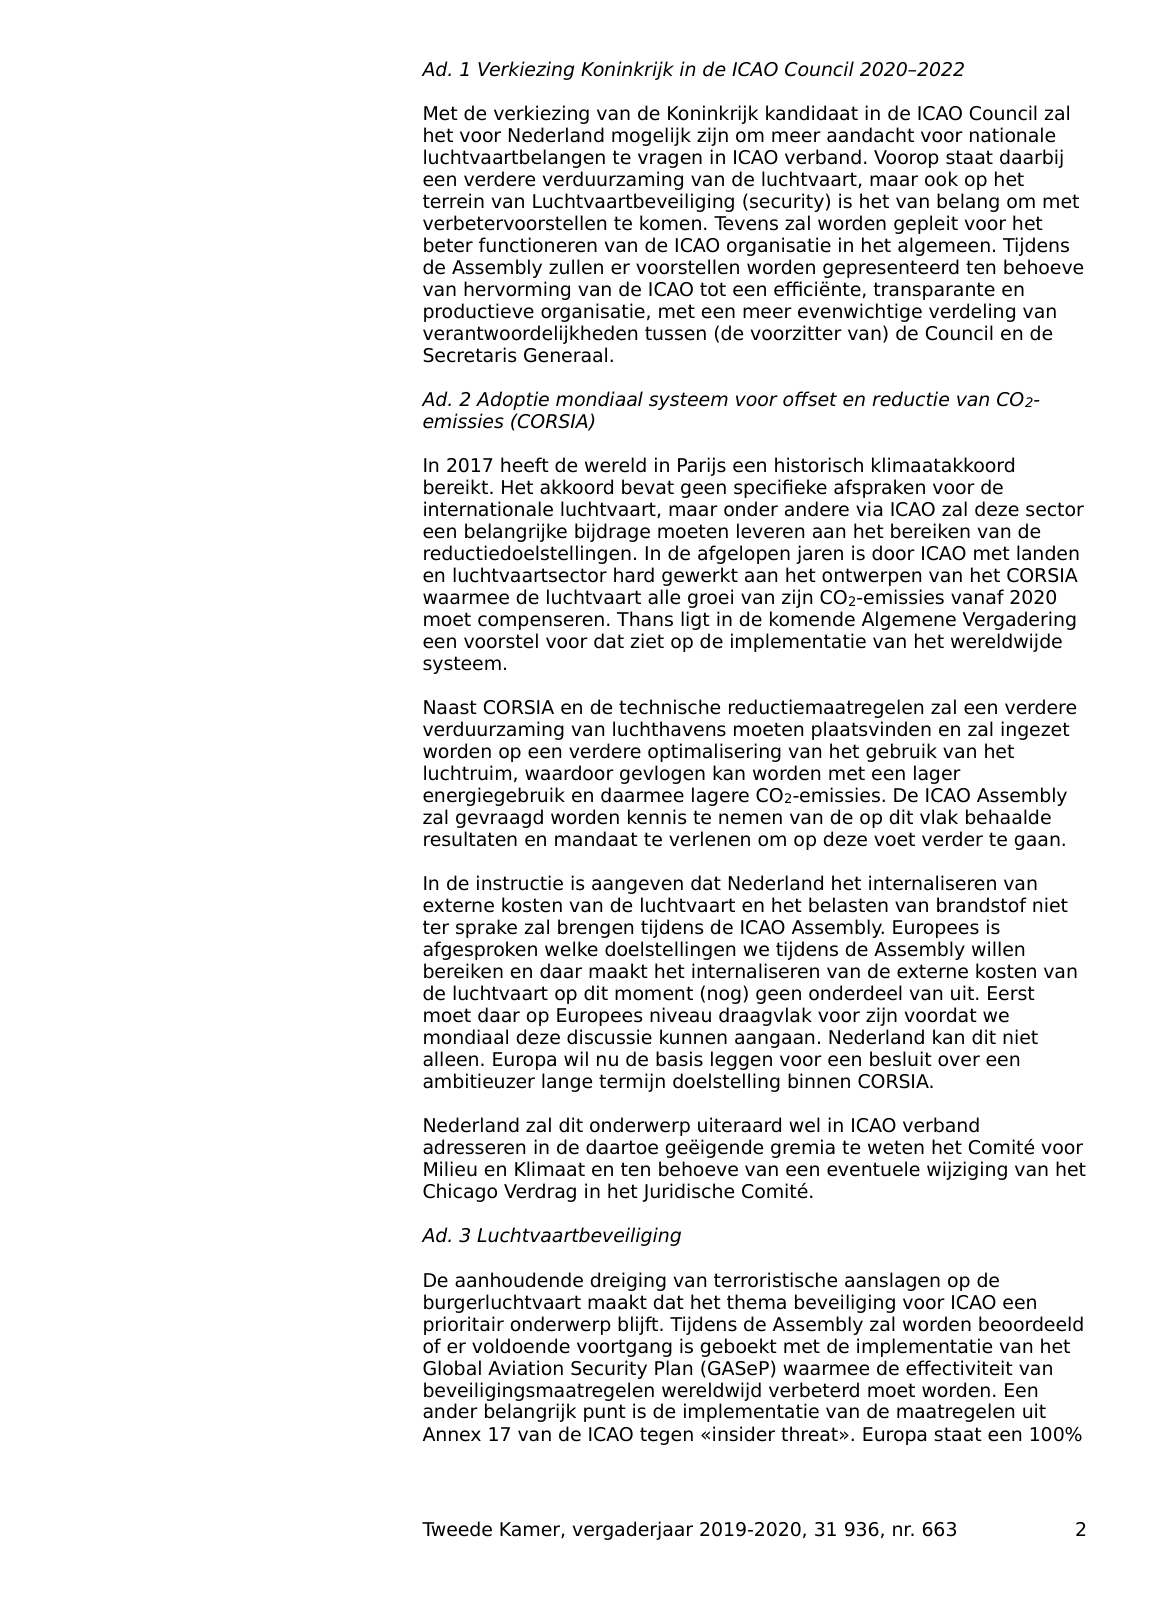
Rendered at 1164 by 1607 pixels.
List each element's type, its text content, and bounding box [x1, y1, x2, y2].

text In 2017 heeft de wereld in Parijs een historisch klimaatakkoord bereikt. Het akkoord bevat geen specifieke afspraken voor de internationale luchtvaart, maar onder andere via ICAO zal deze sector een belangrijke bijdrage moeten leveren aan het bereiken van de reductiedoelstellingen. In de afgelopen jaren is door ICAO met landen en luchtvaartsector hard gewerkt aan het ontwerpen van het CORSIA waarmee de luchtvaart alle groei van zijn CO2-emissies vanaf 2020 moet compenseren. Thans ligt in de komende Algemene Vergadering een voorstel voor dat ziet op de implementatie van het wereldwijde systeem. [422, 455, 1087, 675]
text Naast CORSIA en de technische reductiemaatregelen zal een verdere verduurzaming van luchthavens moeten plaatsvinden en zal ingezet worden op een verdere optimalisering van het gebruik van het luchtruim, waardoor gevlogen kan worden met een lager energiegebruik en daarmee lagere CO2-emissies. De ICAO Assembly zal gevraagd worden kennis te nemen van de op dit vlak behaalde resultaten en mandaat te verlenen om op deze voet verder te gaan. [422, 697, 1087, 851]
text Met de verkiezing van de Koninkrijk kandidaat in de ICAO Council zal het voor Nederland mogelijk zijn om meer aandacht voor nationale luchtvaartbelangen te vragen in ICAO verband. Voorop staat daarbij een verdere verduurzaming van de luchtvaart, maar ook op het terrein van Luchtvaartbeveiliging (security) is het van belang om met verbetervoorstellen te komen. Tevens zal worden gepleit voor het beter functioneren van de ICAO organisatie in het algemeen. Tijdens de Assembly zullen er voorstellen worden gepresenteerd ten behoeve van hervorming van de ICAO tot een efficiënte, transparante en productieve organisatie, met een meer evenwichtige verdeling van verantwoordelijkheden tussen (de voorzitter van) de Council en de Secretaris Generaal. [422, 103, 1087, 367]
text De aanhoudende dreiging van terroristische aanslagen op de burgerluchtvaart maakt dat het thema beveiliging voor ICAO een prioritair onderwerp blijft. Tijdens de Assembly zal worden beoordeeld of er voldoende voortgang is geboekt met de implementatie van het Global Aviation Security Plan (GASeP) waarmee de effectiviteit van beveiligingsmaatregelen wereldwijd verbeterd moet worden. Een ander belangrijk punt is de implementatie van de maatregelen uit Annex 17 van de ICAO tegen «insider threat». Europa staat een 100% [422, 1269, 1087, 1445]
text In de instructie is aangeven dat Nederland het internaliseren van externe kosten van de luchtvaart en het belasten van brandstof niet ter sprake zal brengen tijdens de ICAO Assembly. Europees is afgesproken welke doelstellingen we tijdens de Assembly willen bereiken en daar maakt het internaliseren van de externe kosten van de luchtvaart op dit moment (nog) geen onderdeel van uit. Eerst moet daar op Europees niveau draagvlak voor zijn voordat we mondiaal deze discussie kunnen aangaan. Nederland kan dit niet alleen. Europa wil nu de basis leggen voor een besluit over een ambitieuzer lange termijn doelstelling binnen CORSIA. [422, 873, 1087, 1093]
subtitle Ad. 3 Luchtvaartbeveiliging [422, 1225, 1087, 1247]
subtitle Ad. 1 Verkiezing Koninkrijk in de ICAO Council 2020–2022 [422, 59, 1087, 81]
text Nederland zal dit onderwerp uiteraard wel in ICAO verband adresseren in de daartoe geëigende gremia te weten het Comité voor Milieu en Klimaat en ten behoeve van een eventuele wijziging van het Chicago Verdrag in het Juridische Comité. [422, 1115, 1087, 1203]
subtitle Ad. 2 Adoptie mondiaal systeem voor offset en reductie van CO2-emissies (CORSIA) [422, 389, 1087, 433]
